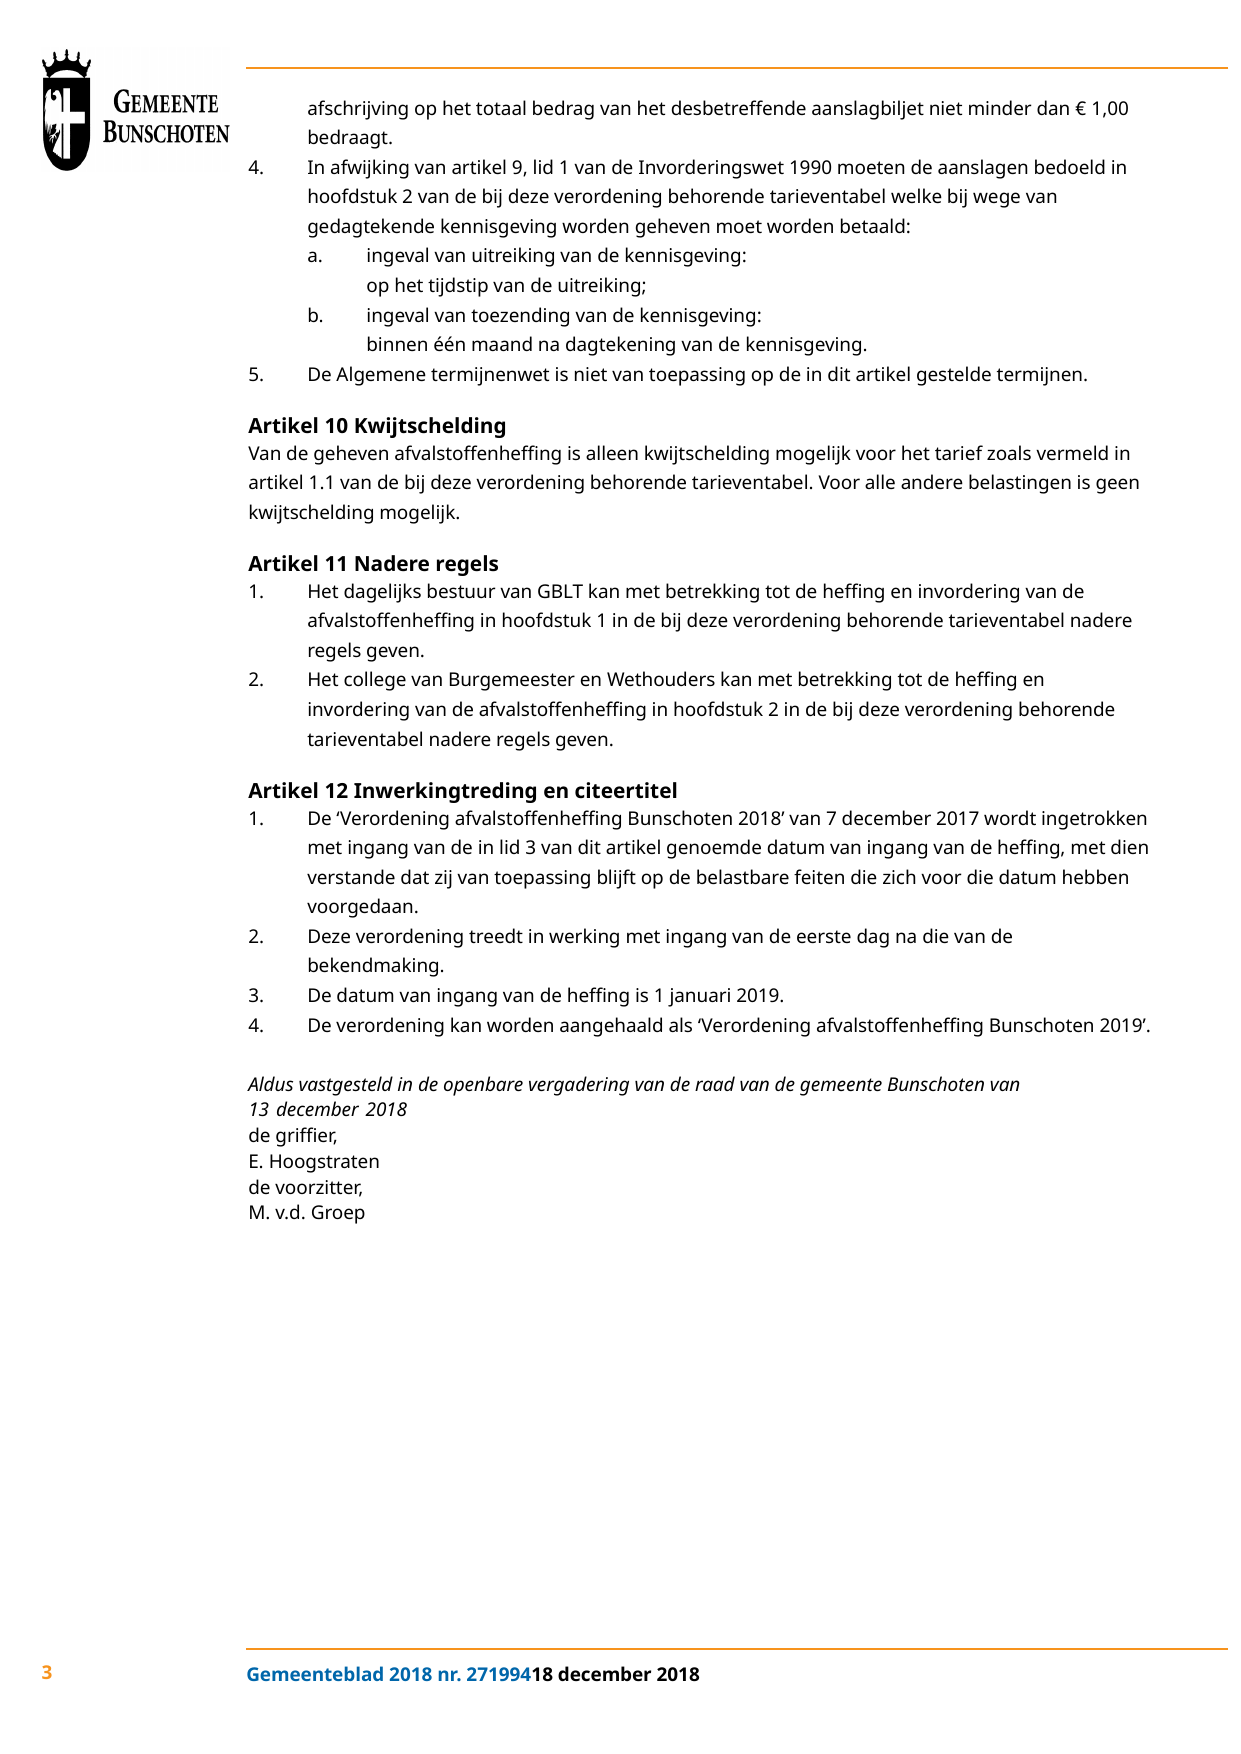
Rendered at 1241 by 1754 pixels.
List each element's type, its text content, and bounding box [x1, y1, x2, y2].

picture [41, 47, 231, 172]
list In afwijking van artikel 9, lid 1 van de Invorderingswet 1990 moeten de aanslagen bedoeld in hoofdstuk 2 van de bij deze verordening behorende tarieventabel welke bij wege van gedagtekende kennisgeving worden geheven moet worden betaald: [248, 154, 1152, 239]
list Het dagelijks bestuur van GBLT kan met betrekking tot de heffing en invordering van de afvalstoffenheffing in hoofdstuk 1 in de bij deze verordening behorende tarieventabel nadere regels geven. [248, 578, 1152, 663]
text Artikel 11 Nadere regels [248, 549, 1152, 578]
text Aldus vastgesteld in de openbare vergadering van de raad van de gemeente Bunschoten van 13 december 2018 [248, 1071, 1152, 1122]
text de griffier, [248, 1122, 1152, 1148]
text M. v.d. Groep [248, 1199, 1152, 1225]
text de voorzitter, [248, 1174, 1152, 1199]
list De verordening kan worden aangehaald als ‘Verordening afvalstoffenheffing Bunschoten 2019’. [248, 1012, 1152, 1037]
text Artikel 12 Inwerkingtreding en citeertitel [248, 776, 1152, 805]
list binnen één maand na dagtekening van de kennisgeving. [307, 331, 1152, 357]
text E. Hoogstraten [248, 1148, 1152, 1174]
list ingeval van toezending van de kennisgeving: [307, 302, 1152, 328]
list De ‘Verordening afvalstoffenheffing Bunschoten 2018’ van 7 december 2017 wordt ingetrokken met ingang van de in lid 3 van dit artikel genoemde datum van ingang van de heffing, met dien verstande dat zij van toepassing blijft op de belastbare feiten die zich voor die datum hebben voorgedaan. [248, 805, 1152, 919]
list afschrijving op het totaal bedrag van het desbetreffende aanslagbiljet niet minder dan € 1,00 bedraagt. [248, 95, 1152, 150]
list De datum van ingang van de heffing is 1 januari 2019. [248, 982, 1152, 1008]
list Het college van Burgemeester en Wethouders kan met betrekking tot de heffing en invordering van de afvalstoffenheffing in hoofdstuk 2 in de bij deze verordening behorende tarieventabel nadere regels geven. [248, 667, 1152, 752]
list De Algemene termijnenwet is niet van toepassing op de in dit artikel gestelde termijnen. [248, 361, 1152, 387]
text Artikel 10 Kwijtschelding [248, 411, 1152, 440]
text Van de geheven afvalstoffenheffing is alleen kwijtschelding mogelijk voor het tarief zoals vermeld in artikel 1.1 van de bij deze verordening behorende tarieventabel. Voor alle andere belastingen is geen kwijtschelding mogelijk. [248, 440, 1152, 525]
list Deze verordening treedt in werking met ingang van de eerste dag na die van de bekendmaking. [248, 923, 1152, 978]
list ingeval van uitreiking van de kennisgeving: [307, 243, 1152, 268]
list op het tijdstip van de uitreiking; [307, 272, 1152, 298]
